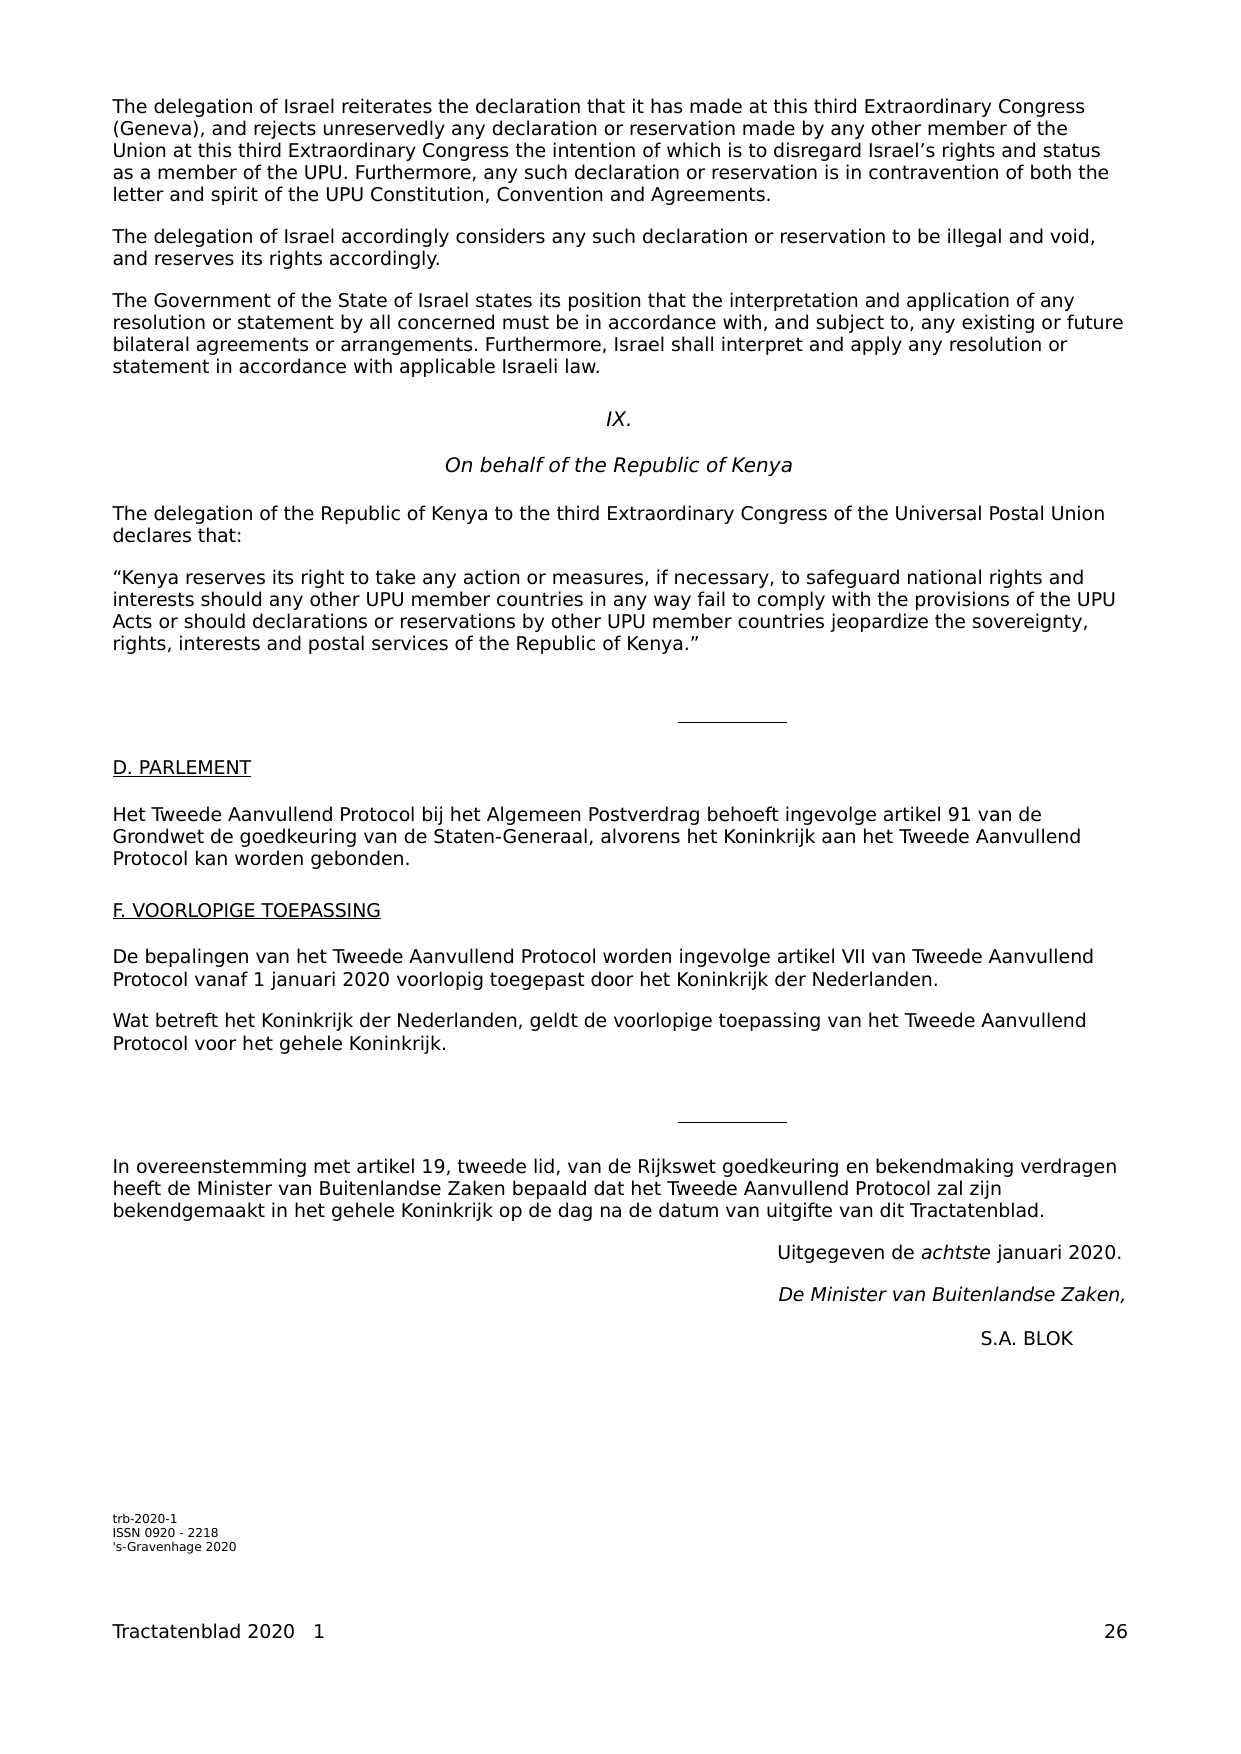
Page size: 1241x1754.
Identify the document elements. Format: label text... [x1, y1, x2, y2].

subtitle F. VOORLOPIGE TOEPASSING [112, 899, 1128, 921]
text De Minister van Buitenlandse Zaken, S.A. BLOK [112, 1284, 1128, 1350]
text The delegation of Israel reiterates the declaration that it has made at this third Extraordinary Congress (Geneva), and rejects unreservedly any declaration or reservation made by any other member of the Union at this third Extraordinary Congress the intention of which is to disregard Israel’s rights and status as a member of the UPU. Furthermore, any such declaration or reservation is in contravention of both the letter and spirit of the UPU Constitution, Convention and Agreements. [112, 96, 1128, 206]
text Het Tweede Aanvullend Protocol bij het Algemeen Postverdrag behoeft ingevolge artikel 91 van de Grondwet de goedkeuring van de Staten-Generaal, alvorens het Koninkrijk aan het Tweede Aanvullend Protocol kan worden gebonden. [112, 803, 1128, 869]
text The delegation of Israel accordingly considers any such declaration or reservation to be illegal and void, and reserves its rights accordingly. [112, 226, 1128, 270]
subtitle D. PARLEMENT [112, 757, 1128, 778]
text Uitgegeven de achtste januari 2020. [112, 1242, 1128, 1264]
text In overeenstemming met artikel 19, tweede lid, van de Rijkswet goedkeuring en bekendmaking verdragen heeft de Minister van Buitenlandse Zaken bepaald dat het Tweede Aanvullend Protocol zal zijn bekendgemaakt in het gehele Koninkrijk op de dag na de datum van uitgifte van dit Tractatenblad. [112, 1156, 1128, 1222]
text The Government of the State of Israel states its position that the interpretation and application of any resolution or statement by all concerned must be in accordance with, and subject to, any existing or future bilateral agreements or arrangements. Furthermore, Israel shall interpret and apply any resolution or statement in accordance with applicable Israeli law. [112, 290, 1128, 378]
text trb-2020-1 [112, 1512, 346, 1526]
text The delegation of the Republic of Kenya to the third Extraordinary Congress of the Universal Postal Union declares that: [112, 503, 1128, 547]
text 's-Gravenhage 2020 [112, 1540, 346, 1554]
text ISSN 0920 - 2218 [112, 1526, 346, 1540]
text De bepalingen van het Tweede Aanvullend Protocol worden ingevolge artikel VII van Tweede Aanvullend Protocol vanaf 1 januari 2020 voorlopig toegepast door het Koninkrijk der Nederlanden. [112, 946, 1128, 990]
text Wat betreft het Koninkrijk der Nederlanden, geldt de voorlopige toepassing van het Tweede Aanvullend Protocol voor het gehele Koninkrijk. [112, 1010, 1128, 1054]
subtitle IX. On behalf of the Republic of Kenya [112, 408, 1128, 478]
text “Kenya reserves its right to take any action or measures, if necessary, to safeguard national rights and interests should any other UPU member countries in any way fail to comply with the provisions of the UPU Acts or should declarations or reservations by other UPU member countries jeopardize the sovereignty, rights, interests and postal services of the Republic of Kenya.” [112, 567, 1128, 654]
